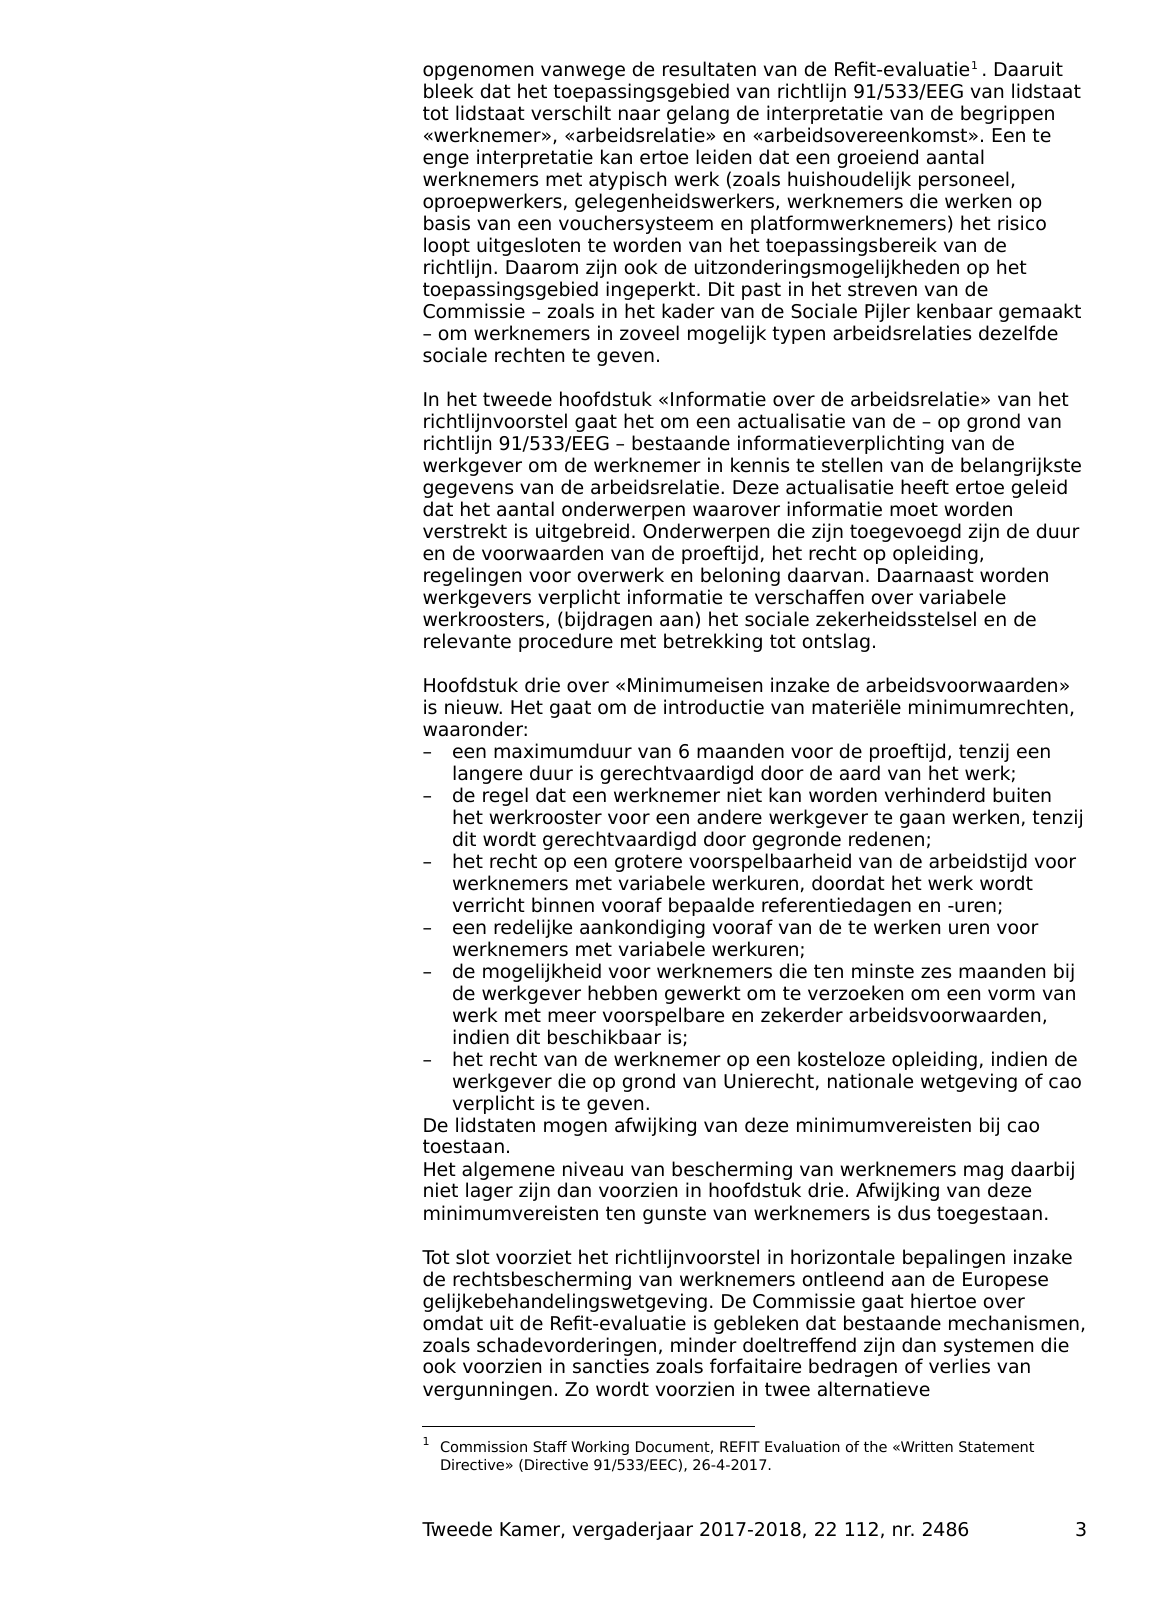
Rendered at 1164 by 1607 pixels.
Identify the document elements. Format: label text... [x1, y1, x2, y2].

text – het recht van de werknemer op een kosteloze opleiding, indien de werkgever die op grond van Unierecht, nationale wetgeving of cao verplicht is te geven. [422, 1048, 1087, 1114]
text De lidstaten mogen afwijking van deze minimumvereisten bij cao toestaan. [422, 1114, 1087, 1158]
text Tot slot voorziet het richtlijnvoorstel in horizontale bepalingen inzake de rechtsbescherming van werknemers ontleend aan de Europese gelijkebehandelingswetgeving. De Commissie gaat hiertoe over omdat uit de Refit-evaluatie is gebleken dat bestaande mechanismen, zoals schadevorderingen, minder doeltreffend zijn dan systemen die ook voorzien in sancties zoals forfaitaire bedragen of verlies van vergunningen. Zo wordt voorzien in twee alternatieve [422, 1247, 1087, 1400]
text – een redelijke aankondiging vooraf van de te werken uren voor werknemers met variabele werkuren; [422, 917, 1087, 961]
text Commission Staff Working Document, REFIT Evaluation of the «Written Statement Directive» (Directive 91/533/EEC), 26-4-2017. [422, 1435, 1087, 1474]
text Het algemene niveau van bescherming van werknemers mag daarbij niet lager zijn dan voorzien in hoofdstuk drie. Afwijking van deze minimumvereisten ten gunste van werknemers is dus toegestaan. [422, 1158, 1087, 1224]
text – een maximumduur van 6 maanden voor de proeftijd, tenzij een langere duur is gerechtvaardigd door de aard van het werk; [422, 741, 1087, 785]
text – het recht op een grotere voorspelbaarheid van de arbeidstijd voor werknemers met variabele werkuren, doordat het werk wordt verricht binnen vooraf bepaalde referentiedagen en -uren; [422, 851, 1087, 917]
text In het tweede hoofdstuk «Informatie over de arbeidsrelatie» van het richtlijnvoorstel gaat het om een actualisatie van de – op grond van richtlijn 91/533/EEG – bestaande informatieverplichting van de werkgever om de werknemer in kennis te stellen van de belangrijkste gegevens van de arbeidsrelatie. Deze actualisatie heeft ertoe geleid dat het aantal onderwerpen waarover informatie moet worden verstrekt is uitgebreid. Onderwerpen die zijn toegevoegd zijn de duur en de voorwaarden van de proeftijd, het recht op opleiding, regelingen voor overwerk en beloning daarvan. Daarnaast worden werkgevers verplicht informatie te verschaffen over variabele werkroosters, (bijdragen aan) het sociale zekerheidsstelsel en de relevante procedure met betrekking tot ontslag. [422, 389, 1087, 653]
text opgenomen vanwege de resultaten van de Refit-evaluatie. Daaruit bleek dat het toepassingsgebied van richtlijn 91/533/EEG van lidstaat tot lidstaat verschilt naar gelang de interpretatie van de begrippen «werknemer», «arbeidsrelatie» en «arbeidsovereenkomst». Een te enge interpretatie kan ertoe leiden dat een groeiend aantal werknemers met atypisch werk (zoals huishoudelijk personeel, oproepwerkers, gelegenheidswerkers, werknemers die werken op basis van een vouchersysteem en platformwerknemers) het risico loopt uitgesloten te worden van het toepassingsbereik van de richtlijn. Daarom zijn ook de uitzonderingsmogelijkheden op het toepassingsgebied ingeperkt. Dit past in het streven van de Commissie – zoals in het kader van de Sociale Pijler kenbaar gemaakt – om werknemers in zoveel mogelijk typen arbeidsrelaties dezelfde sociale rechten te geven. [422, 59, 1087, 367]
text – de regel dat een werknemer niet kan worden verhinderd buiten het werkrooster voor een andere werkgever te gaan werken, tenzij dit wordt gerechtvaardigd door gegronde redenen; [422, 785, 1087, 851]
text Hoofdstuk drie over «Minimumeisen inzake de arbeidsvoorwaarden» is nieuw. Het gaat om de introductie van materiële minimumrechten, waaronder: [422, 675, 1087, 741]
text – de mogelijkheid voor werknemers die ten minste zes maanden bij de werkgever hebben gewerkt om te verzoeken om een vorm van werk met meer voorspelbare en zekerder arbeidsvoorwaarden, indien dit beschikbaar is; [422, 961, 1087, 1048]
